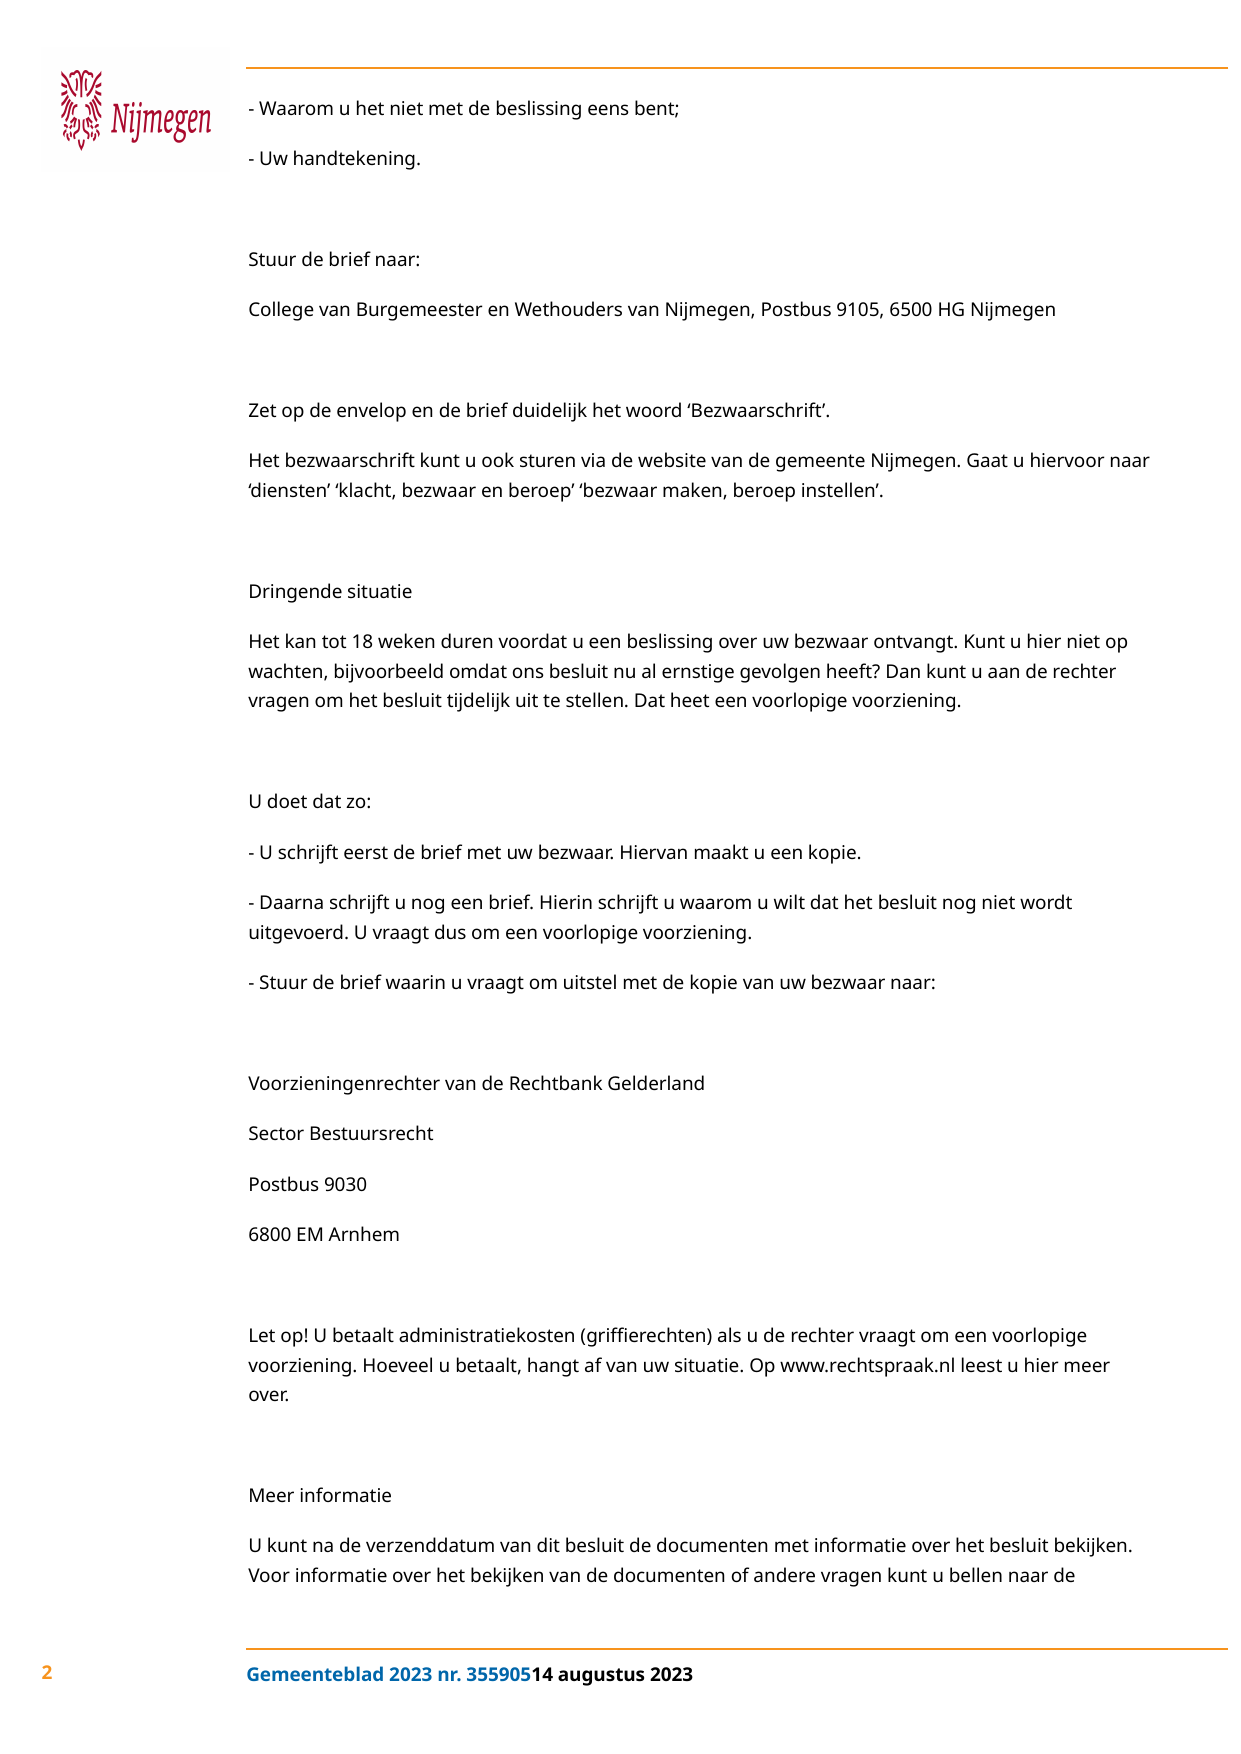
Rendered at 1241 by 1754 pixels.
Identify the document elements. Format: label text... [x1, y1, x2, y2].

text 6800 EM Arnhem [248, 1221, 1152, 1247]
text Dringende situatie [248, 578, 1152, 604]
text Sector Bestuursrecht [248, 1121, 1152, 1146]
picture [41, 47, 231, 172]
text Let op! U betaalt administratiekosten (griffierechten) als u de rechter vraagt om een voorlopige voorziening. Hoeveel u betaalt, hangt af van uw situatie. Op www.rechtspraak.nl leest u hier meer over. [248, 1322, 1152, 1407]
text U kunt na de verzenddatum van dit besluit de documenten met informatie over het besluit bekijken. Voor informatie over het bekijken van de documenten of andere vragen kunt u bellen naar de [248, 1533, 1152, 1588]
text Het kan tot 18 weken duren voordat u een beslissing over uw bezwaar ontvangt. Kunt u hier niet op wachten, bijvoorbeeld omdat ons besluit nu al ernstige gevolgen heeft? Dan kunt u aan de rechter vragen om het besluit tijdelijk uit te stellen. Dat heet een voorlopige voorziening. [248, 628, 1152, 713]
text Postbus 9030 [248, 1171, 1152, 1197]
text - Stuur de brief waarin u vraagt om uitstel met de kopie van uw bezwaar naar: [248, 969, 1152, 995]
text Stuur de brief naar: [248, 246, 1152, 272]
text - U schrijft eerst de brief met uw bezwaar. Hiervan maakt u een kopie. [248, 839, 1152, 865]
text Zet op de envelop en de brief duidelijk het woord ‘Bezwaarschrift’. [248, 397, 1152, 423]
text Meer informatie [248, 1482, 1152, 1508]
text - Uw handtekening. [248, 145, 1152, 171]
text - Waarom u het niet met de beslissing eens bent; [248, 95, 1152, 121]
text College van Burgemeester en Wethouders van Nijmegen, Postbus 9105, 6500 HG Nijmegen [248, 296, 1152, 322]
text - Daarna schrijft u nog een brief. Hierin schrijft u waarom u wilt dat het besluit nog niet wordt uitgevoerd. U vraagt dus om een voorlopige voorziening. [248, 889, 1152, 945]
text U doet dat zo: [248, 788, 1152, 814]
text Het bezwaarschrift kunt u ook sturen via de website van de gemeente Nijmegen. Gaat u hiervoor naar ‘diensten’ ‘klacht, bezwaar en beroep’ ‘bezwaar maken, beroep instellen’. [248, 448, 1152, 503]
text Voorzieningenrechter van de Rechtbank Gelderland [248, 1070, 1152, 1096]
